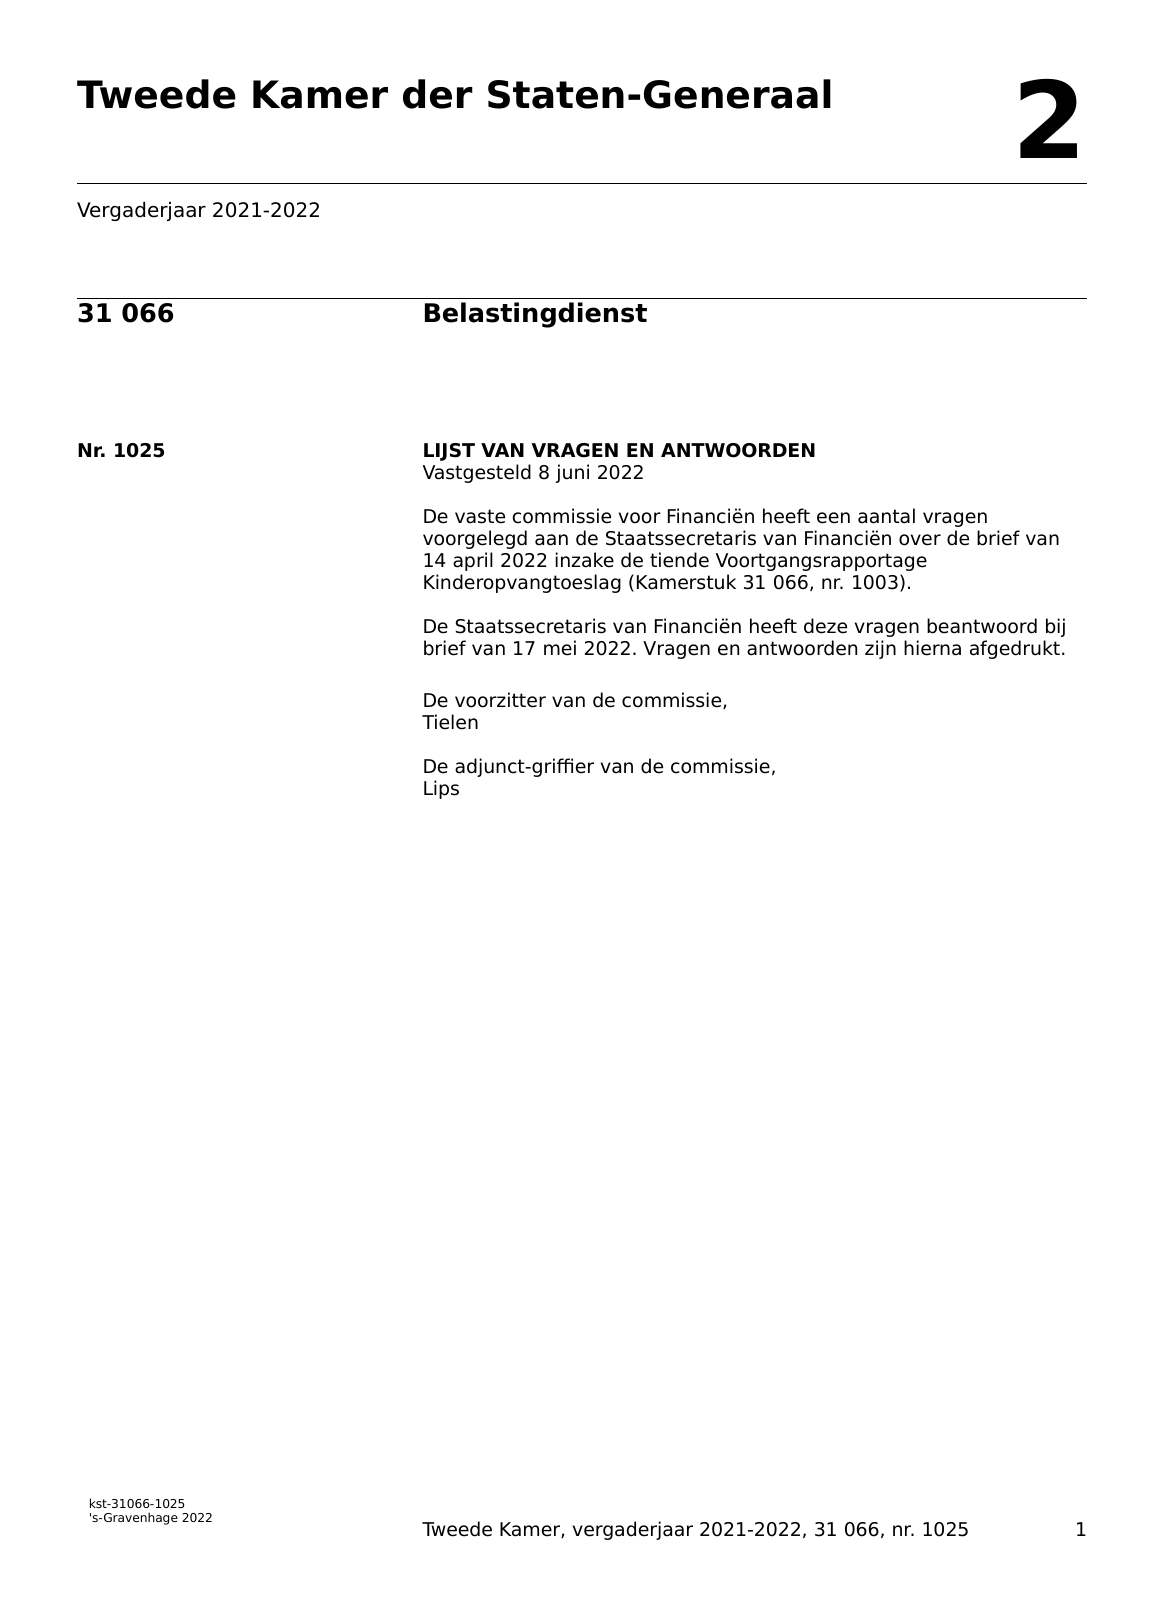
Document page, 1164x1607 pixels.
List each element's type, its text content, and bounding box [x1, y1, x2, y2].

text kst-31066-1025 [88, 1497, 323, 1511]
subtitle Nr. 1025 LIJST VAN VRAGEN EN ANTWOORDEN [77, 440, 1087, 462]
table_header Tweede Kamer der Staten-Generaal [77, 59, 886, 183]
text De adjunct-griffier van de commissie, Lips [422, 756, 1087, 800]
table_header 2 [886, 59, 1087, 183]
text 's-Gravenhage 2022 [88, 1511, 323, 1525]
text De voorzitter van de commissie, Tielen [422, 690, 1087, 734]
text Vastgesteld 8 juni 2022 [422, 462, 1087, 484]
table_cell Vergaderjaar 2021-2022 [77, 184, 1087, 298]
text De Staatssecretaris van Financiën heeft deze vragen beantwoord bij brief van 17 mei 2022. Vragen en antwoorden zijn hierna afgedrukt. [422, 616, 1087, 660]
subtitle 31 066 Belastingdienst [77, 299, 1087, 329]
text De vaste commissie voor Financiën heeft een aantal vragen voorgelegd aan de Staatssecretaris van Financiën over de brief van 14 april 2022 inzake de tiende Voortgangsrapportage Kinderopvangtoeslag (Kamerstuk 31 066, nr. 1003). [422, 506, 1087, 594]
